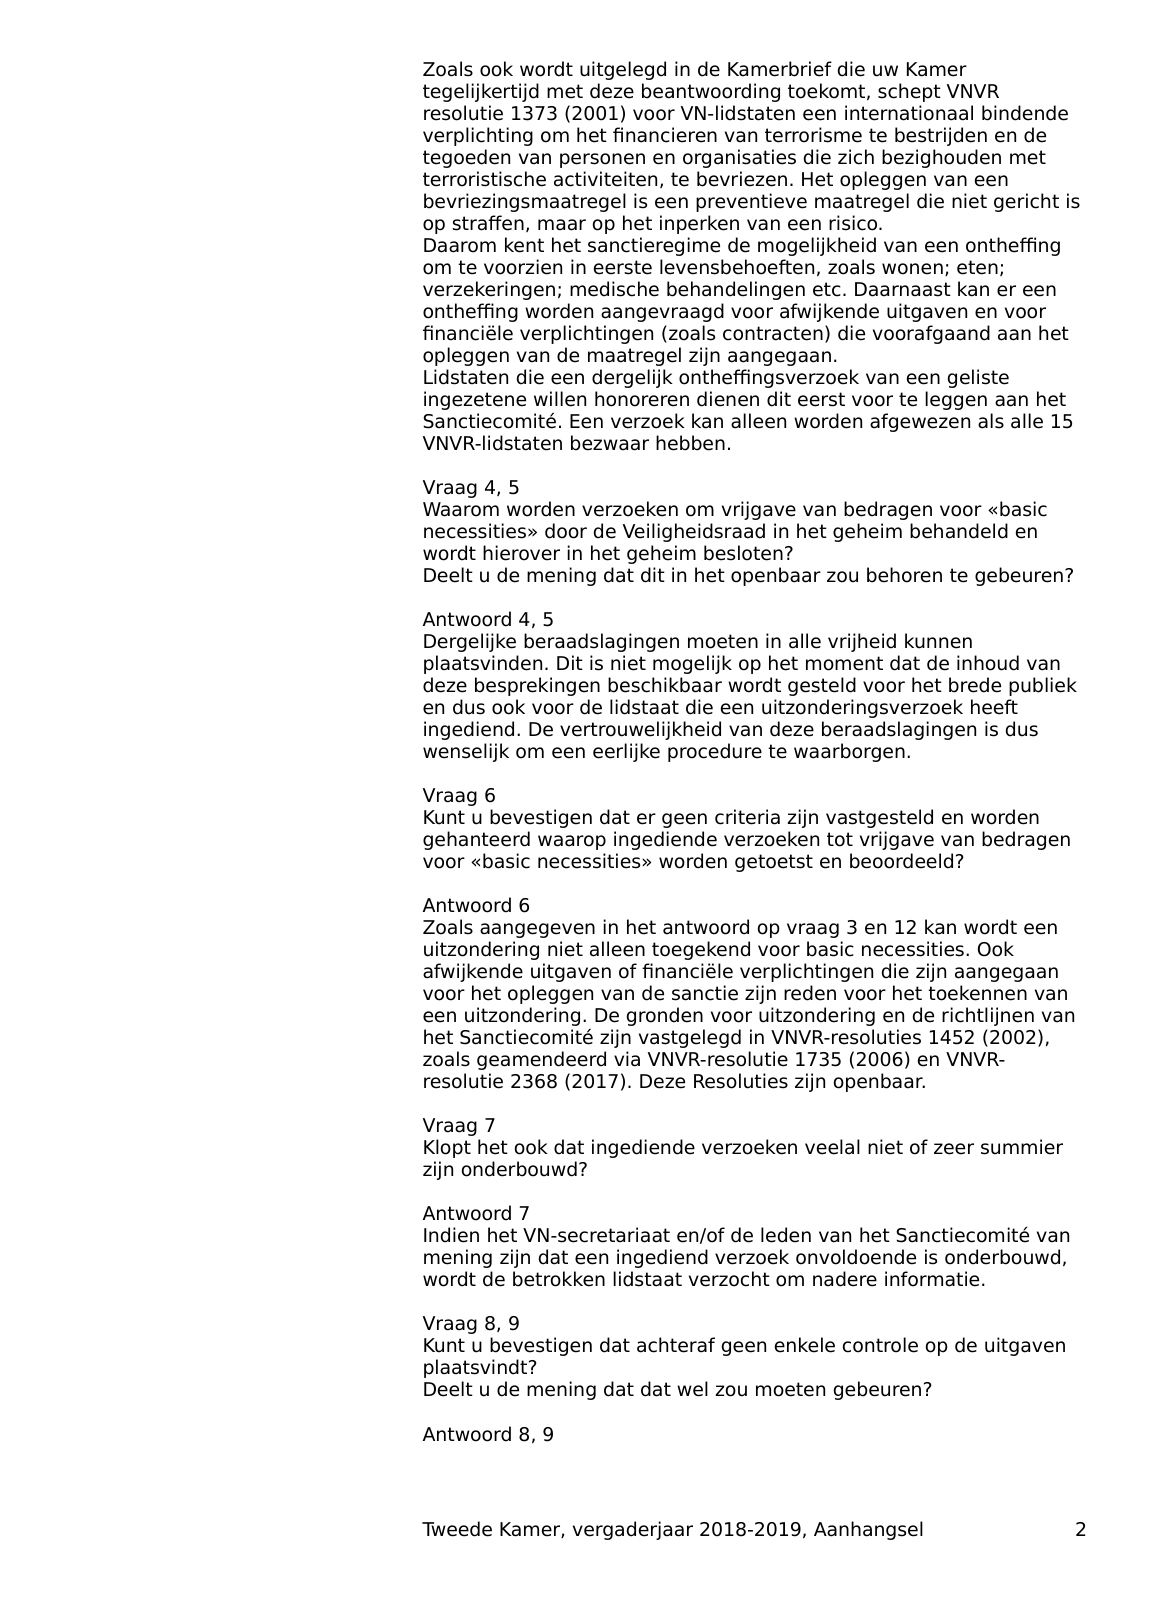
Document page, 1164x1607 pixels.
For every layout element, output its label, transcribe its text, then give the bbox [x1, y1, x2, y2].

text Klopt het ook dat ingediende verzoeken veelal niet of zeer summier zijn onderbouwd? [422, 1137, 1087, 1181]
text Vraag 6 [422, 785, 1087, 807]
text Vraag 8, 9 [422, 1313, 1087, 1335]
text Deelt u de mening dat dit in het openbaar zou behoren te gebeuren? [422, 565, 1087, 587]
text Vraag 7 [422, 1115, 1087, 1137]
text Antwoord 7 [422, 1203, 1087, 1225]
text Zoals ook wordt uitgelegd in de Kamerbrief die uw Kamer tegelijkertijd met deze beantwoording toekomt, schept VNVR resolutie 1373 (2001) voor VN-lidstaten een internationaal bindende verplichting om het financieren van terrorisme te bestrijden en de tegoeden van personen en organisaties die zich bezighouden met terroristische activiteiten, te bevriezen. Het opleggen van een bevriezingsmaatregel is een preventieve maatregel die niet gericht is op straffen, maar op het inperken van een risico. [422, 59, 1087, 235]
text Kunt u bevestigen dat er geen criteria zijn vastgesteld en worden gehanteerd waarop ingediende verzoeken tot vrijgave van bedragen voor «basic necessities» worden getoetst en beoordeeld? [422, 807, 1087, 873]
text Antwoord 6 [422, 895, 1087, 917]
text Antwoord 8, 9 [422, 1423, 1087, 1445]
text Waarom worden verzoeken om vrijgave van bedragen voor «basic necessities» door de Veiligheidsraad in het geheim behandeld en wordt hierover in het geheim besloten? [422, 499, 1087, 565]
text Indien het VN-secretariaat en/of de leden van het Sanctiecomité van mening zijn dat een ingediend verzoek onvoldoende is onderbouwd, wordt de betrokken lidstaat verzocht om nadere informatie. [422, 1225, 1087, 1291]
text Kunt u bevestigen dat achteraf geen enkele controle op de uitgaven plaatsvindt? [422, 1335, 1087, 1379]
text Lidstaten die een dergelijk ontheffingsverzoek van een geliste ingezetene willen honoreren dienen dit eerst voor te leggen aan het Sanctiecomité. Een verzoek kan alleen worden afgewezen als alle 15 VNVR-lidstaten bezwaar hebben. [422, 367, 1087, 455]
text Dergelijke beraadslagingen moeten in alle vrijheid kunnen plaatsvinden. Dit is niet mogelijk op het moment dat de inhoud van deze besprekingen beschikbaar wordt gesteld voor het brede publiek en dus ook voor de lidstaat die een uitzonderingsverzoek heeft ingediend. De vertrouwelijkheid van deze beraadslagingen is dus wenselijk om een eerlijke procedure te waarborgen. [422, 631, 1087, 763]
text Vraag 4, 5 [422, 477, 1087, 499]
text Zoals aangegeven in het antwoord op vraag 3 en 12 kan wordt een uitzondering niet alleen toegekend voor basic necessities. Ook afwijkende uitgaven of financiële verplichtingen die zijn aangegaan voor het opleggen van de sanctie zijn reden voor het toekennen van een uitzondering. De gronden voor uitzondering en de richtlijnen van het Sanctiecomité zijn vastgelegd in VNVR-resoluties 1452 (2002), zoals geamendeerd via VNVR-resolutie 1735 (2006) en VNVR-resolutie 2368 (2017). Deze Resoluties zijn openbaar. [422, 917, 1087, 1093]
text Daarom kent het sanctieregime de mogelijkheid van een ontheffing om te voorzien in eerste levensbehoeften, zoals wonen; eten; verzekeringen; medische behandelingen etc. Daarnaast kan er een ontheffing worden aangevraagd voor afwijkende uitgaven en voor financiële verplichtingen (zoals contracten) die voorafgaand aan het opleggen van de maatregel zijn aangegaan. [422, 235, 1087, 367]
text Deelt u de mening dat dat wel zou moeten gebeuren? [422, 1379, 1087, 1401]
text Antwoord 4, 5 [422, 609, 1087, 631]
